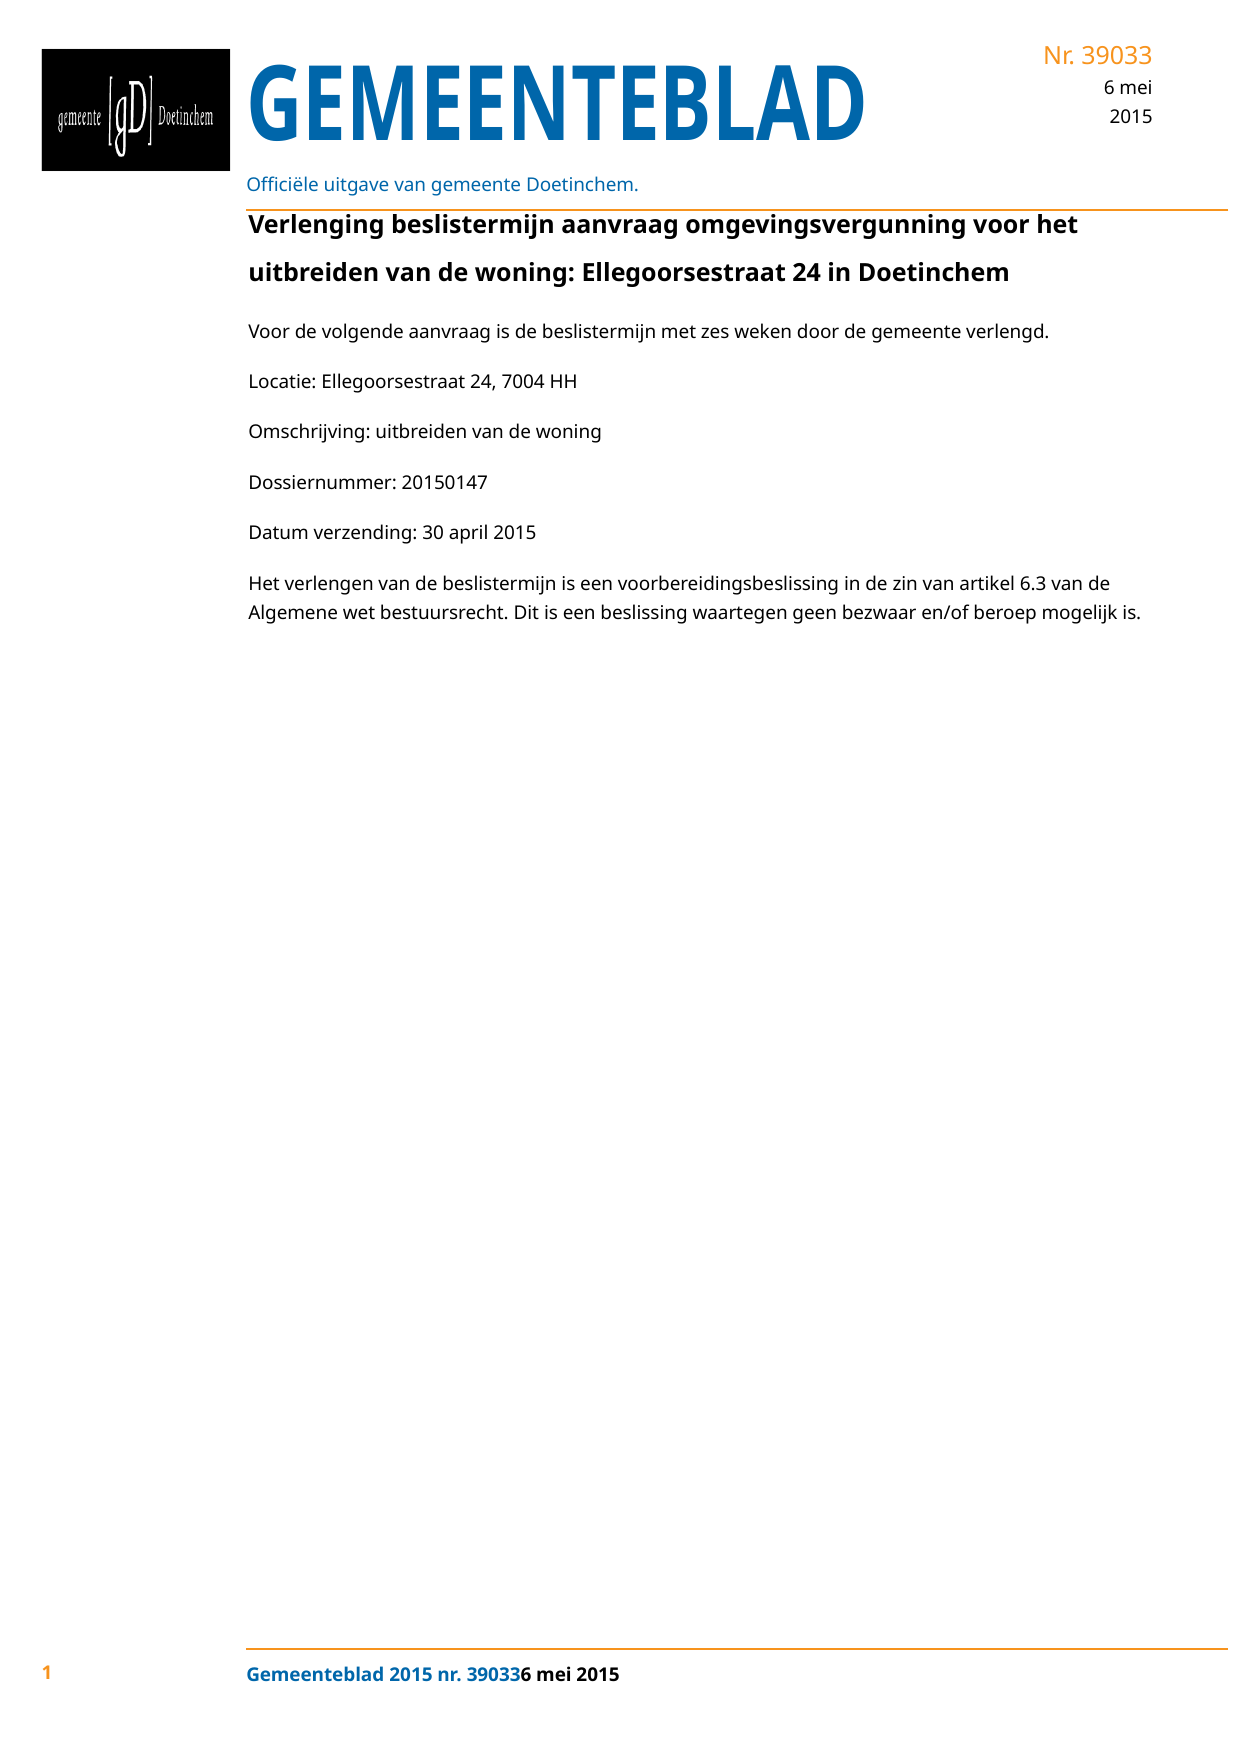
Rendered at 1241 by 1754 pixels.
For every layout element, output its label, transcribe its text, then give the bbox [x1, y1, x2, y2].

text Het verlengen van de beslistermijn is een voorbereidingsbeslissing in de zin van artikel 6.3 van de Algemene wet bestuursrecht. Dit is een beslissing waartegen geen bezwaar en/of beroep mogelijk is. [248, 570, 1152, 625]
text Verlenging beslistermijn aanvraag omgevingsvergunning voor het uitbreiden van de woning: Ellegoorsestraat 24 in Doetinchem [248, 211, 1152, 288]
text Voor de volgende aanvraag is de beslistermijn met zes weken door de gemeente verlengd. [248, 318, 1152, 344]
text Dossiernummer: 20150147 [248, 469, 1152, 495]
text Omschrijving: uitbreiden van de woning [248, 419, 1152, 444]
text Locatie: Ellegoorsestraat 24, 7004 HH [248, 368, 1152, 394]
text Datum verzending: 30 april 2015 [248, 519, 1152, 545]
picture [41, 47, 231, 172]
